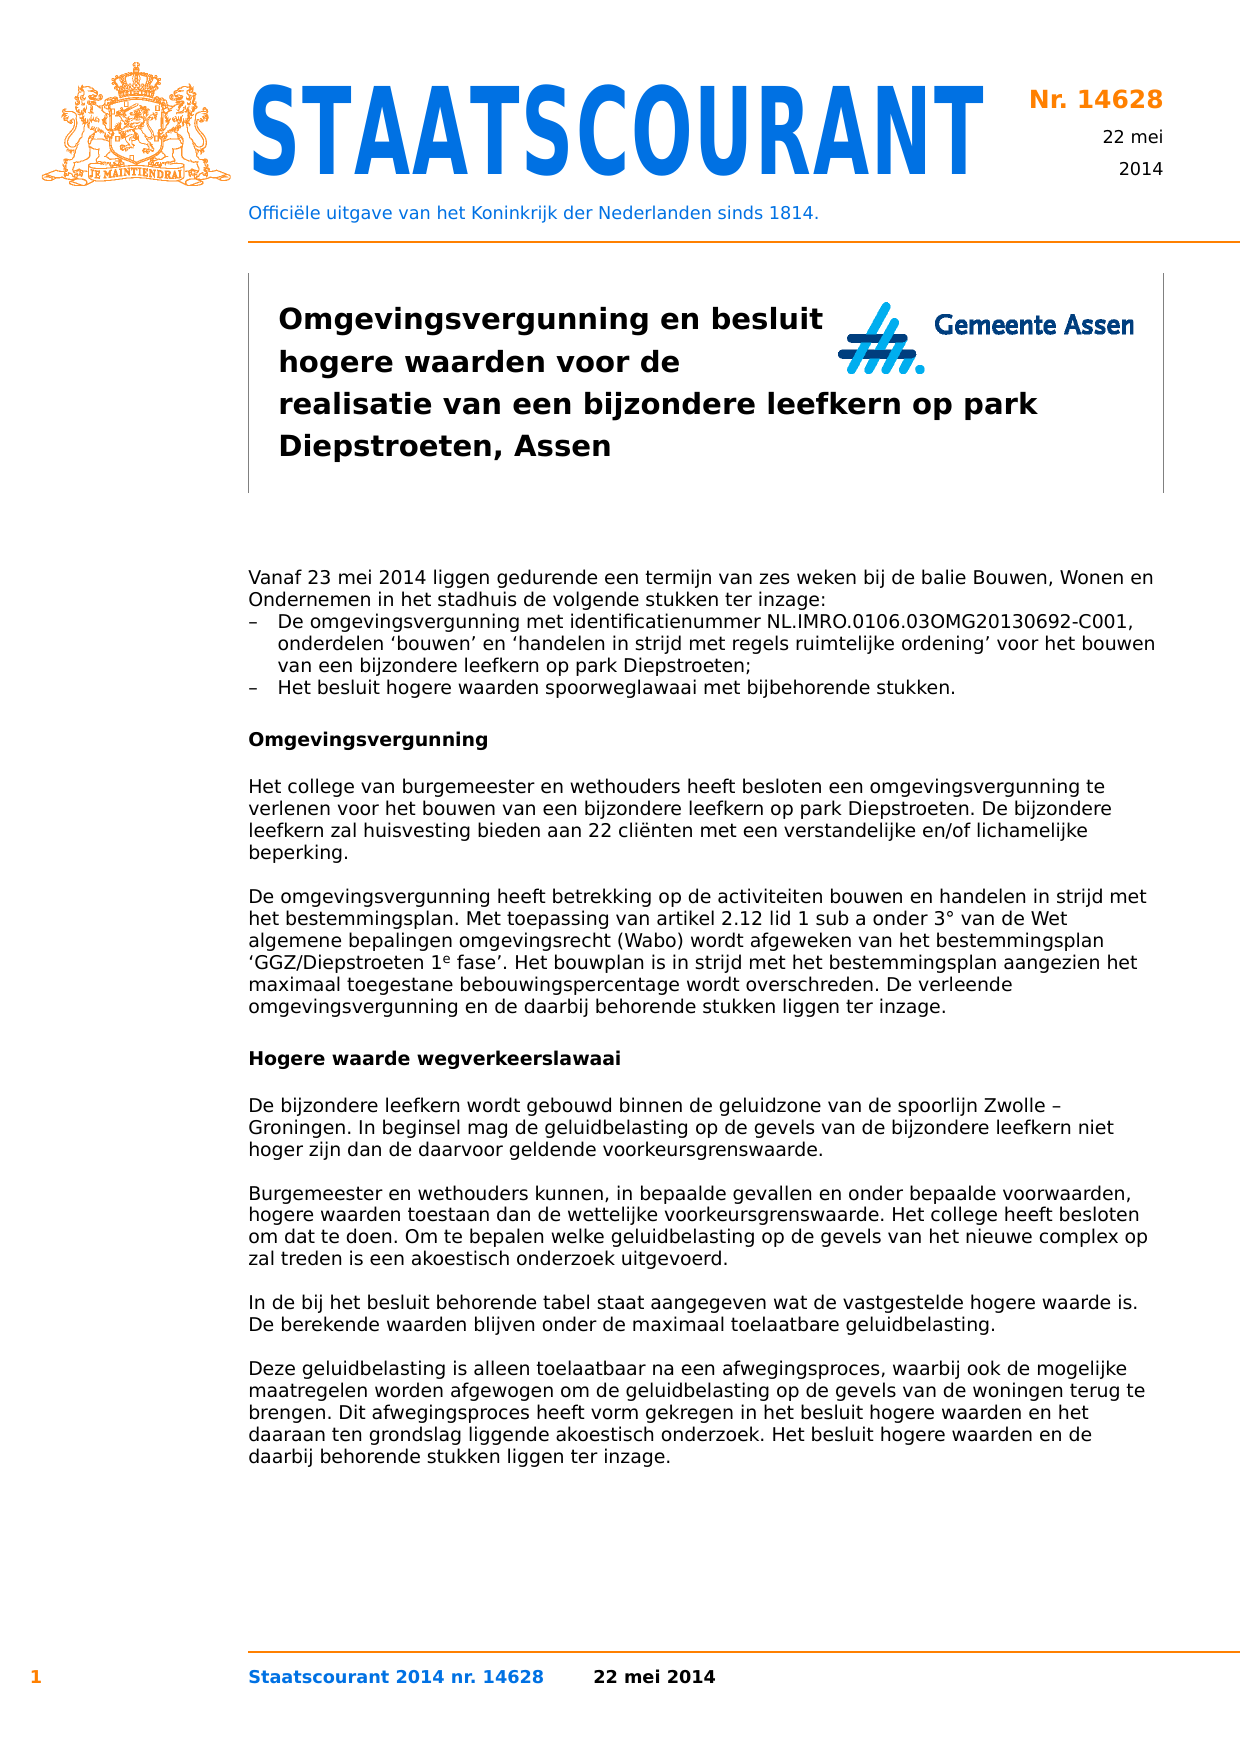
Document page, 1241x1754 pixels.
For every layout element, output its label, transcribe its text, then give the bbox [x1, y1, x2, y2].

table_header [25, 62, 248, 241]
table_cell Officiële uitgave van het Koninkrijk der Nederlanden sinds 1814. [248, 203, 1240, 241]
table_header Nr. 14628 [998, 62, 1240, 121]
text In de bij het besluit behorende tabel staat aangegeven wat de vastgestelde hogere waarde is. De berekende waarden blijven onder de maximaal toelaatbare geluidbelasting. [248, 1292, 1163, 1336]
text Vanaf 23 mei 2014 liggen gedurende een termijn van zes weken bij de balie Bouwen, Wonen en Ondernemen in het stadhuis de volgende stukken ter inzage: [248, 567, 1163, 611]
text – De omgevingsvergunning met identificatienummer NL.IMRO.0106.03OMG20130692-C001, onderdelen ‘bouwen’ en ‘handelen in strijd met regels ruimtelijke ordening’ voor het bouwen van een bijzondere leefkern op park Diepstroeten; [248, 611, 1163, 677]
text – Het besluit hogere waarden spoorweglawaai met bijbehorende stukken. [248, 677, 1163, 699]
subtitle Omgevingsvergunning [248, 729, 1163, 751]
subtitle Hogere waarde wegverkeerslawaai [248, 1048, 1163, 1069]
text Burgemeester en wethouders kunnen, in bepaalde gevallen en onder bepaalde voorwaarden, hogere waarden toestaan dan de wettelijke voorkeursgrenswaarde. Het college heeft besloten om dat te doen. Om te bepalen welke geluidbelasting op de gevels van het nieuwe complex op zal treden is een akoestisch onderzoek uitgevoerd. [248, 1182, 1163, 1270]
picture [838, 302, 1134, 374]
table_cell 22 mei [998, 121, 1240, 153]
subtitle Omgevingsvergunning en besluit hogere waarden voor de realisatie van een bijzondere leefkern op park Diepstroeten, Assen [249, 273, 1163, 493]
text De bijzondere leefkern wordt gebouwd binnen de geluidzone van de spoorlijn Zwolle – Groningen. In beginsel mag de geluidbelasting op de gevels van de bijzondere leefkern niet hoger zijn dan de daarvoor geldende voorkeursgrenswaarde. [248, 1094, 1163, 1161]
text Het college van burgemeester en wethouders heeft besloten een omgevingsvergunning te verlenen voor het bouwen van een bijzondere leefkern op park Diepstroeten. De bijzondere leefkern zal huisvesting bieden aan 22 cliënten met een verstandelijke en/of lichamelijke beperking. [248, 776, 1163, 864]
table_cell 2014 [998, 153, 1240, 203]
text Deze geluidbelasting is alleen toelaatbaar na een afwegingsproces, waarbij ook de mogelijke maatregelen worden afgewogen om de geluidbelasting op de gevels van de woningen terug te brengen. Dit afwegingsproces heeft vorm gekregen in het besluit hogere waarden en het daaraan ten grondslag liggende akoestisch onderzoek. Het besluit hogere waarden en de daarbij behorende stukken liggen ter inzage. [248, 1358, 1163, 1468]
picture [41, 62, 231, 186]
table_header STAATSCOURANT [248, 62, 998, 203]
text De omgevingsvergunning heeft betrekking op de activiteiten bouwen en handelen in strijd met het bestemmingsplan. Met toepassing van artikel 2.12 lid 1 sub a onder 3° van de Wet algemene bepalingen omgevingsrecht (Wabo) wordt afgeweken van het bestemmingsplan ‘GGZ/Diepstroeten 1e fase’. Het bouwplan is in strijd met het bestemmingsplan aangezien het maximaal toegestane bebouwingspercentage wordt overschreden. De verleende omgevingsvergunning en de daarbij behorende stukken liggen ter inzage. [248, 886, 1163, 1018]
